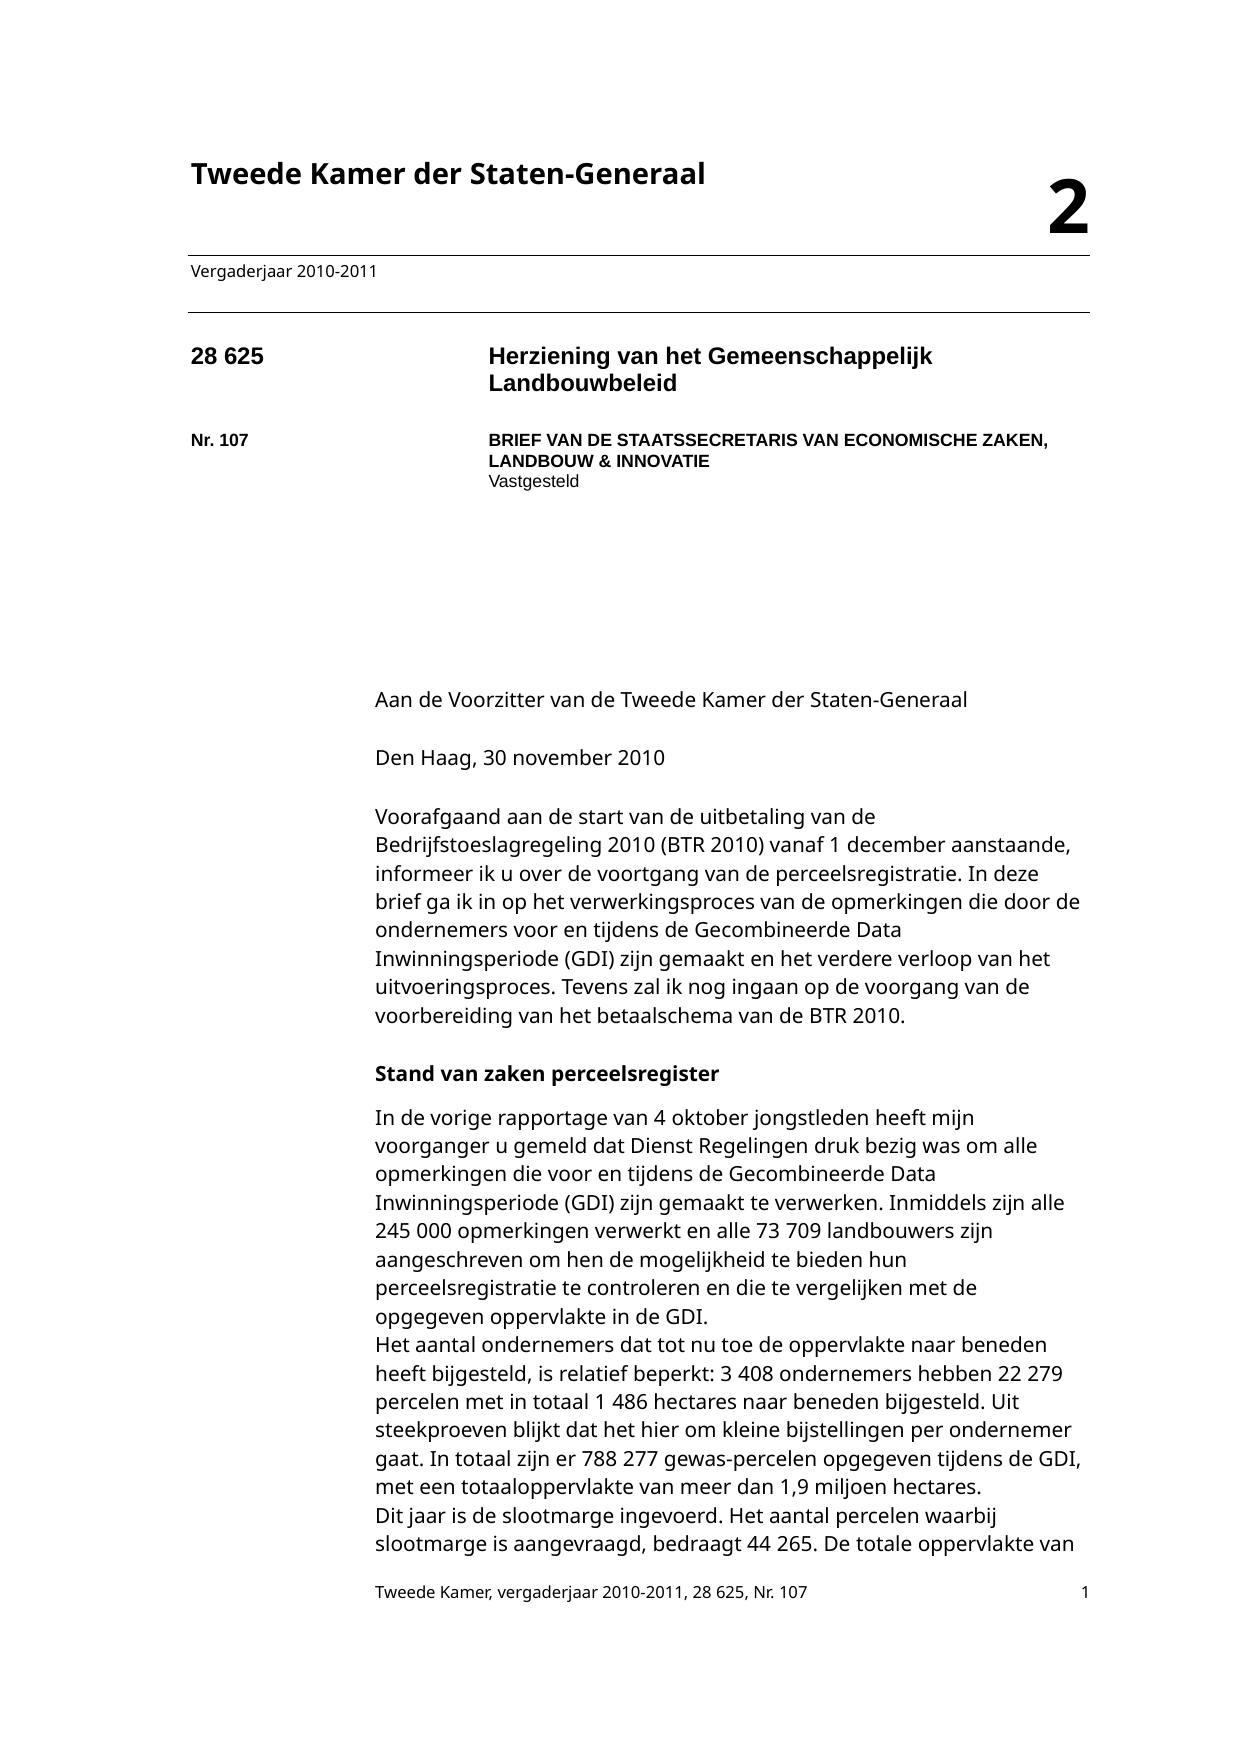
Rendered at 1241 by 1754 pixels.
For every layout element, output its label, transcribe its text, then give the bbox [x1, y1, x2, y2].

table_cell [485, 313, 1090, 339]
table_cell Vergaderjaar 2010-2011 [188, 256, 485, 312]
text Aan de Voorzitter van de Tweede Kamer der Staten-Generaal [375, 685, 1090, 713]
table_header 2 [910, 150, 1090, 255]
table_cell Herziening van het Gemeenschappelijk Landbouwbeleid [485, 339, 1090, 427]
text Den Haag, 30 november 2010 [375, 743, 1090, 772]
text Stand van zaken perceelsregister [375, 1059, 1090, 1088]
text In de vorige rapportage van 4 oktober jongstleden heeft mijn voorganger u gemeld dat Dienst Regelingen druk bezig was om alle opmerkingen die voor en tijdens de Gecombineerde Data Inwinningsperiode (GDI) zijn gemaakt te verwerken. Inmiddels zijn alle 245 000 opmerkingen verwerkt en alle 73 709 landbouwers zijn aangeschreven om hen de mogelijkheid te bieden hun perceelsregistratie te controleren en die te vergelijken met de opgegeven oppervlakte in de GDI. [375, 1103, 1090, 1330]
table_cell [485, 256, 1090, 312]
text Voorafgaand aan de start van de uitbetaling van de Bedrijfstoeslagregeling 2010 (BTR 2010) vanaf 1 december aanstaande, informeer ik u over de voortgang van de perceelsregistratie. In deze brief ga ik in op het verwerkingsproces van de opmerkingen die door de ondernemers voor en tijdens de Gecombineerde Data Inwinningsperiode (GDI) zijn gemaakt en het verdere verloop van het uitvoeringsproces. Tevens zal ik nog ingaan op de voorgang van de voorbereiding van het betaalschema van de BTR 2010. [375, 802, 1090, 1029]
table_cell BRIEF VAN DE STAATSSECRETARIS VAN ECONOMISCHE ZAKEN, LANDBOUW & INNOVATIE Vastgesteld [485, 427, 1090, 566]
text Het aantal ondernemers dat tot nu toe de oppervlakte naar beneden heeft bijgesteld, is relatief beperkt: 3 408 ondernemers hebben 22 279 percelen met in totaal 1 486 hectares naar beneden bijgesteld. Uit steekproeven blijkt dat het hier om kleine bijstellingen per ondernemer gaat. In totaal zijn er 788 277 gewas-percelen opgegeven tijdens de GDI, met een totaaloppervlakte van meer dan 1,9 miljoen hectares. [375, 1330, 1090, 1501]
text Dit jaar is de slootmarge ingevoerd. Het aantal percelen waarbij slootmarge is aangevraagd, bedraagt 44 265. De totale oppervlakte van [375, 1501, 1090, 1558]
table_cell Nr. 107 [188, 427, 485, 566]
table_header Tweede Kamer der Staten-Generaal [188, 150, 909, 255]
table_cell 28 625 [188, 339, 485, 427]
table_cell [188, 313, 485, 339]
